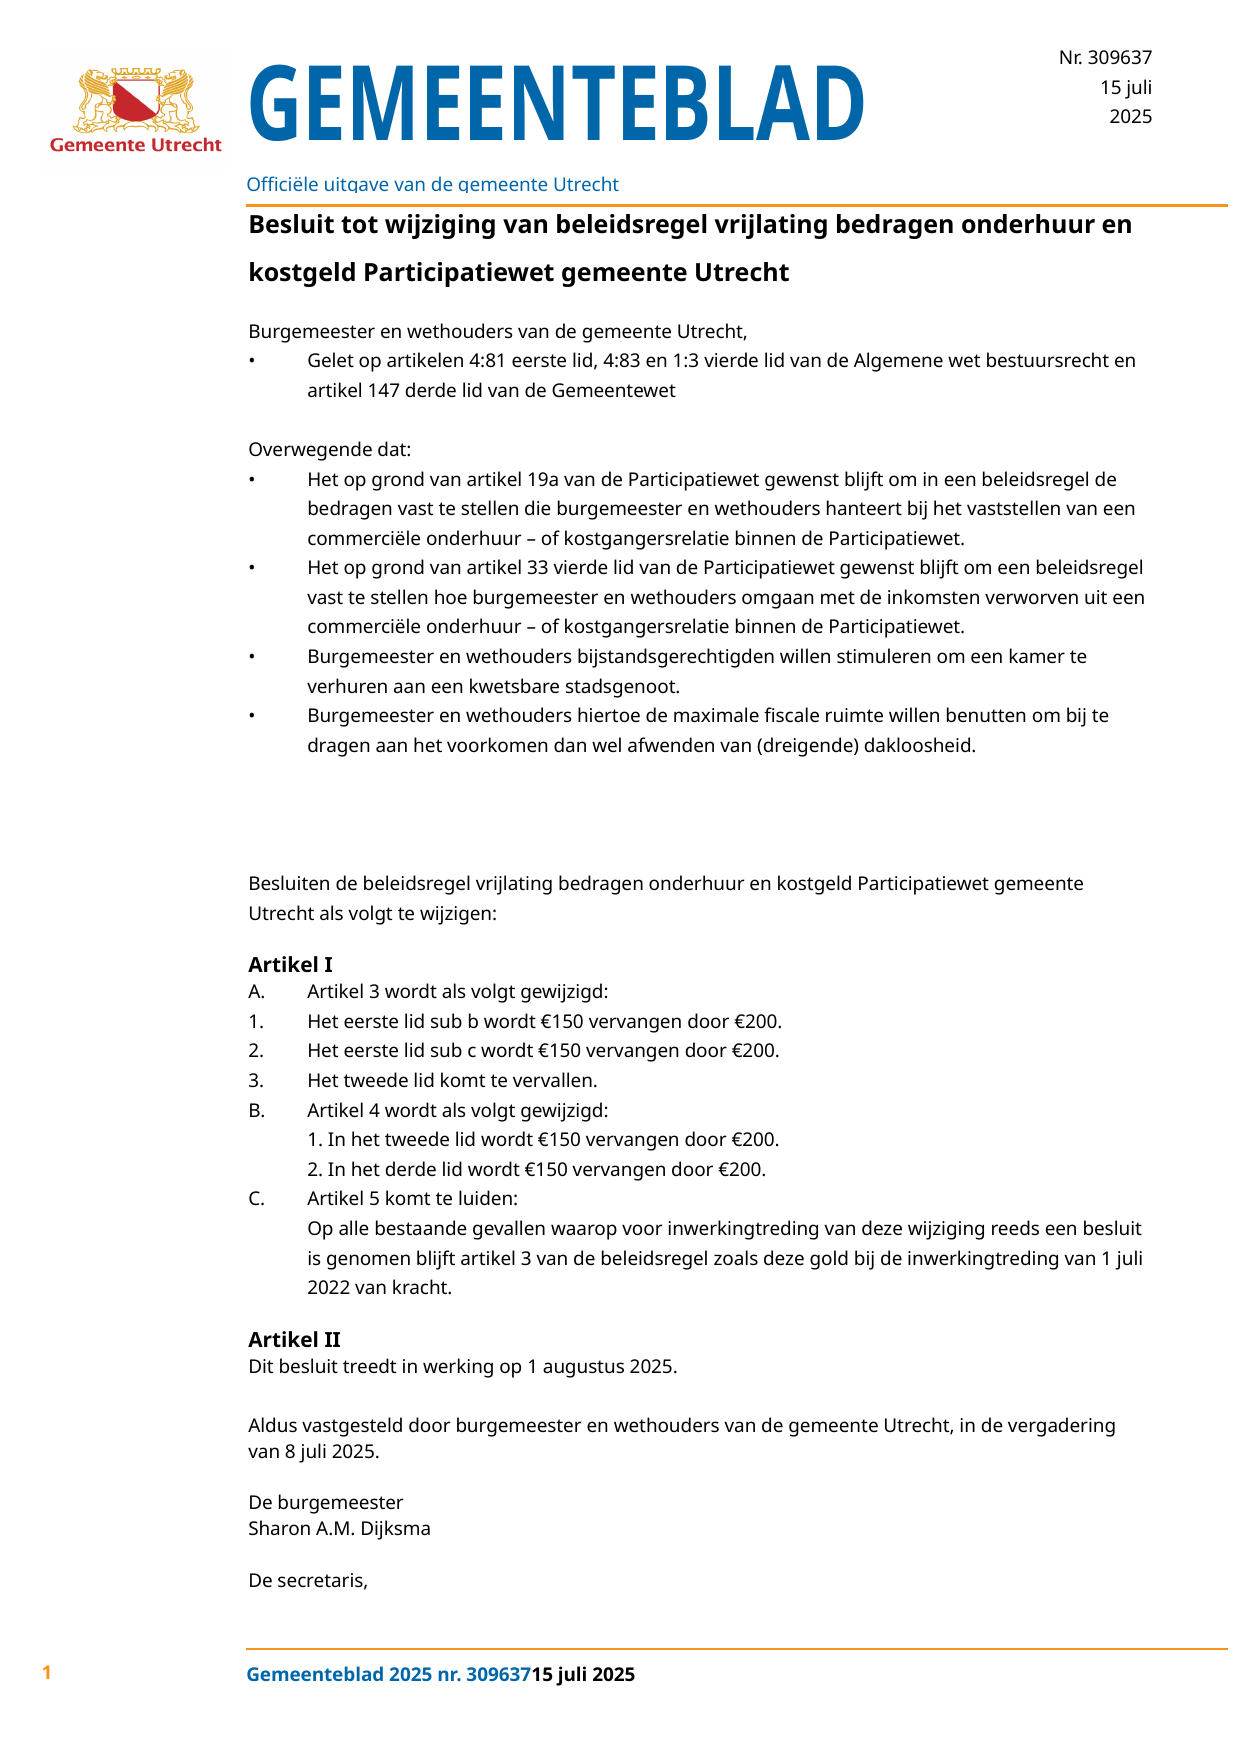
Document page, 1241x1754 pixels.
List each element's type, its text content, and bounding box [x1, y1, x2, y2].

text De secretaris, [248, 1567, 1152, 1592]
list Het op grond van artikel 19a van de Participatiewet gewenst blijft om in een beleidsregel de bedragen vast te stellen die burgemeester en wethouders hanteert bij het vaststellen van een commerciële onderhuur – of kostgangersrelatie binnen de Participatiewet. [248, 466, 1152, 551]
list Artikel 3 wordt als volgt gewijzigd: [248, 978, 1152, 1004]
text De burgemeester [248, 1489, 1152, 1515]
list Burgemeester en wethouders hiertoe de maximale fiscale ruimte willen benutten om bij te dragen aan het voorkomen dan wel afwenden van (dreigende) dakloosheid. [248, 702, 1152, 758]
list Het eerste lid sub c wordt €150 vervangen door €200. [248, 1038, 1152, 1063]
picture [41, 47, 231, 172]
list Op alle bestaande gevallen waarop voor inwerkingtreding van deze wijziging reeds een besluit is genomen blijft artikel 3 van de beleidsregel zoals deze gold bij de inwerkingtreding van 1 juli 2022 van kracht. [248, 1215, 1152, 1300]
text Artikel II [248, 1325, 1152, 1353]
list Artikel 5 komt te luiden: [248, 1186, 1152, 1211]
list Artikel 4 wordt als volgt gewijzigd: [248, 1097, 1152, 1123]
list Het tweede lid komt te vervallen. [248, 1067, 1152, 1093]
list Burgemeester en wethouders bijstandsgerechtigden willen stimuleren om een kamer te verhuren aan een kwetsbare stadsgenoot. [248, 643, 1152, 699]
list 2. In het derde lid wordt €150 vervangen door €200. [248, 1156, 1152, 1182]
text Aldus vastgesteld door burgemeester en wethouders van de gemeente Utrecht, in de vergadering van 8 juli 2025. [248, 1412, 1152, 1464]
text Sharon A.M. Dijksma [248, 1515, 1152, 1541]
text Artikel I [248, 950, 1152, 978]
text Overwegende dat: [248, 436, 1152, 462]
list Het op grond van artikel 33 vierde lid van de Participatiewet gewenst blijft om een beleidsregel vast te stellen hoe burgemeester en wethouders omgaan met de inkomsten verworven uit een commerciële onderhuur – of kostgangersrelatie binnen de Participatiewet. [248, 554, 1152, 639]
text Dit besluit treedt in werking op 1 augustus 2025. [248, 1353, 1152, 1379]
text Besluit tot wijziging van beleidsregel vrijlating bedragen onderhuur en kostgeld Participatiewet gemeente Utrecht [248, 207, 1152, 288]
text Besluiten de beleidsregel vrijlating bedragen onderhuur en kostgeld Participatiewet gemeente Utrecht als volgt te wijzigen: [248, 870, 1152, 925]
list Het eerste lid sub b wordt €150 vervangen door €200. [248, 1008, 1152, 1034]
list Gelet op artikelen 4:81 eerste lid, 4:83 en 1:3 vierde lid van de Algemene wet bestuursrecht en artikel 147 derde lid van de Gemeentewet [248, 347, 1152, 403]
text Burgemeester en wethouders van de gemeente Utrecht, [248, 318, 1152, 344]
list 1. In het tweede lid wordt €150 vervangen door €200. [248, 1126, 1152, 1152]
